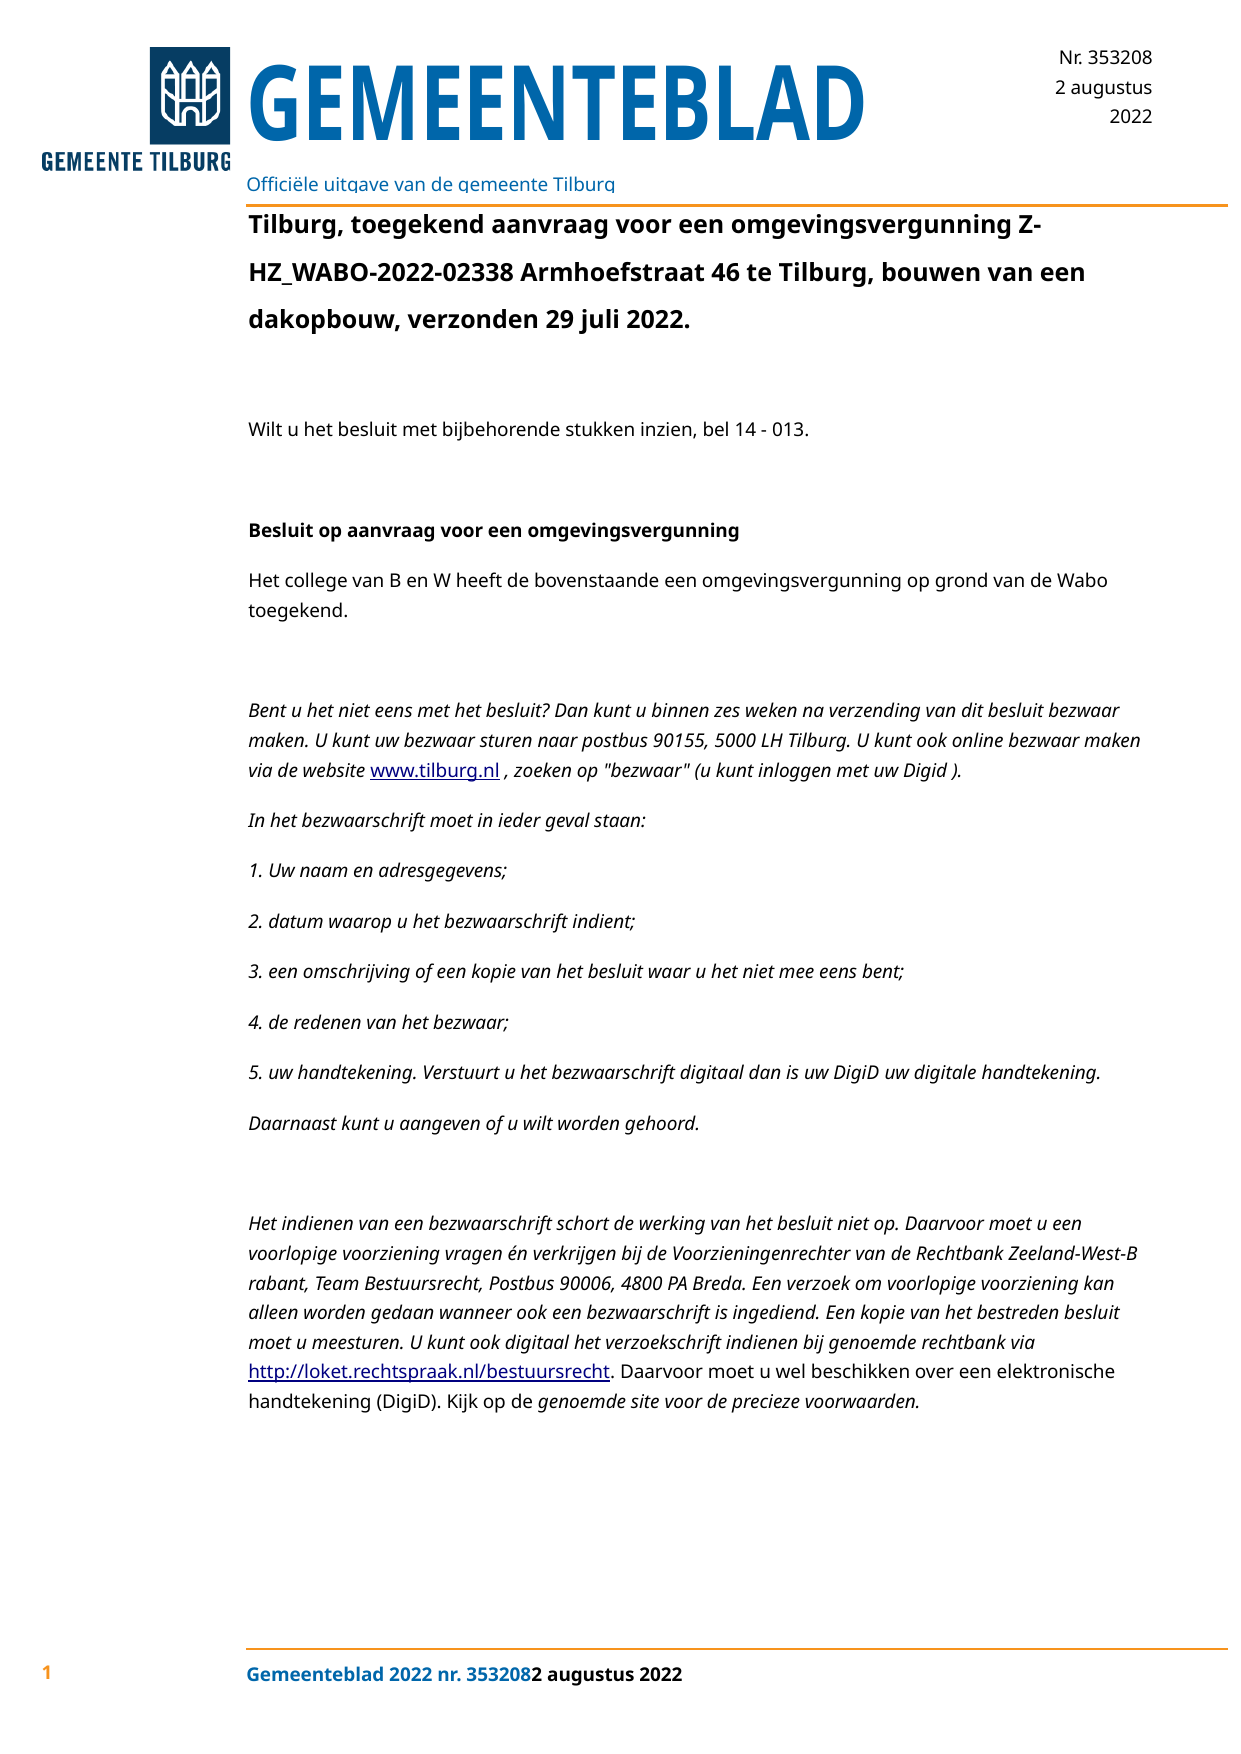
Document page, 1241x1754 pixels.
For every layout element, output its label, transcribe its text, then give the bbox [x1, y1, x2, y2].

text 2. datum waarop u het bezwaarschrift indient; [248, 908, 1152, 934]
text Daarnaast kunt u aangeven of u wilt worden gehoord. [248, 1110, 1152, 1135]
text Het indienen van een bezwaarschrift schort de werking van het besluit niet op. Daarvoor moet u een voorlopige voorziening vragen én verkrijgen bij de Voorzieningenrechter van de Rechtbank Zeeland-West-B rabant, Team Bestuursrecht, Postbus 90006, 4800 PA Breda. Een verzoek om voorlopige voorziening kan alleen worden gedaan wanneer ook een bezwaarschrift is ingediend. Een kopie van het bestreden besluit moet u meesturen. U kunt ook digitaal het verzoekschrift indienen bij genoemde rechtbank via http://loket.rechtspraak.nl/bestuursrecht. Daarvoor moet u wel beschikken over een elektronische handtekening (DigiD). Kijk op de genoemde site voor de precieze voorwaarden. [248, 1211, 1152, 1414]
text 4. de redenen van het bezwaar; [248, 1009, 1152, 1034]
text Het college van B en W heeft de bovenstaande een omgevingsvergunning op grond van de Wabo toegekend. [248, 567, 1152, 622]
text Tilburg, toegekend aanvraag voor een omgevingsvergunning Z-HZ_WABO-2022-02338 Armhoefstraat 46 te Tilburg, bouwen van een dakopbouw, verzonden 29 juli 2022. [248, 207, 1152, 336]
text 3. een omschrijving of een kopie van het besluit waar u het niet mee eens bent; [248, 958, 1152, 984]
text Bent u het niet eens met het besluit? Dan kunt u binnen zes weken na verzending van dit besluit bezwaar maken. U kunt uw bezwaar sturen naar postbus 90155, 5000 LH Tilburg. U kunt ook online bezwaar maken via de website www.tilburg.nl , zoeken op "bezwaar" (u kunt inloggen met uw Digid ). [248, 698, 1152, 782]
text Wilt u het besluit met bijbehorende stukken inzien, bel 14 - 013. [248, 416, 1152, 442]
text Besluit op aanvraag voor een omgevingsvergunning [248, 517, 1152, 542]
picture [41, 47, 231, 172]
text In het bezwaarschrift moet in ieder geval staan: [248, 807, 1152, 833]
text 5. uw handtekening. Verstuurt u het bezwaarschrift digitaal dan is uw DigiD uw digitale handtekening. [248, 1059, 1152, 1085]
text 1. Uw naam en adresgegevens; [248, 858, 1152, 883]
